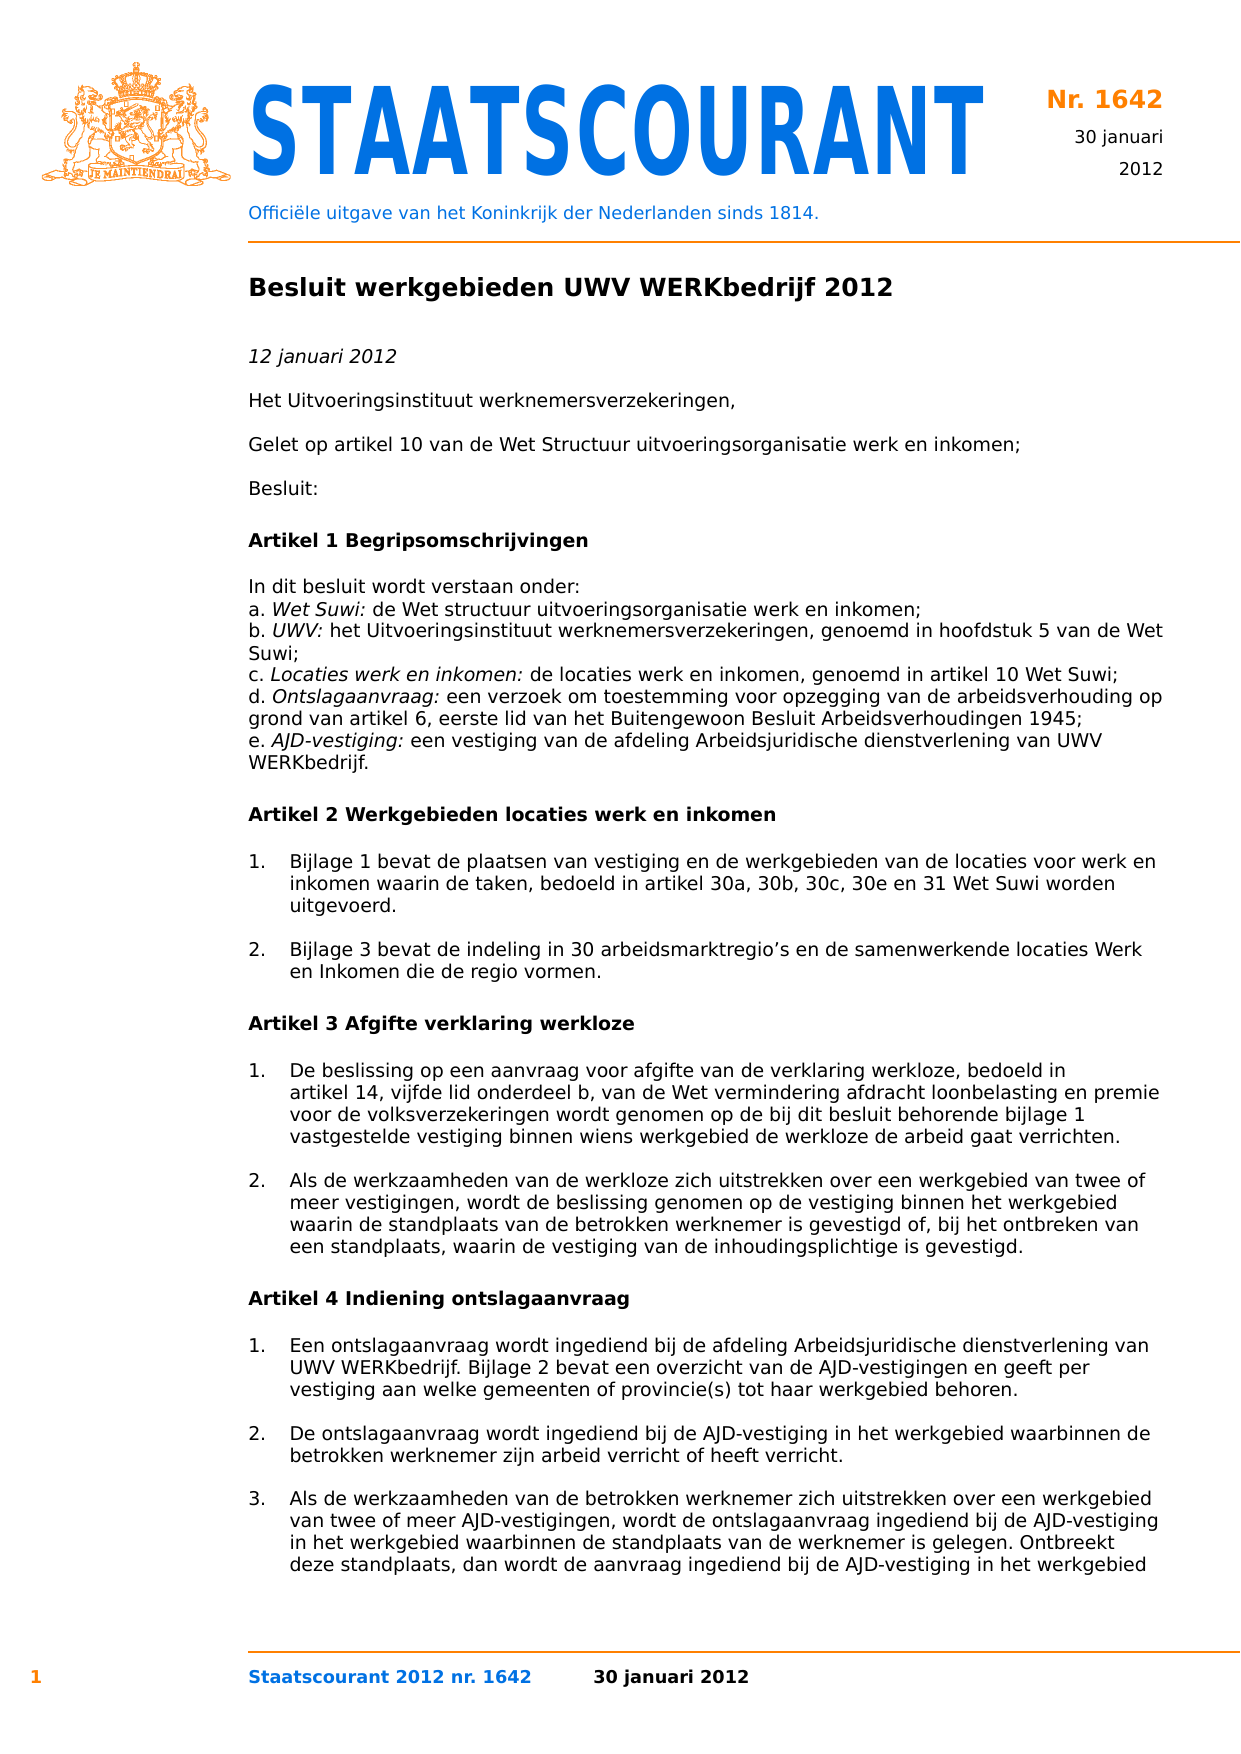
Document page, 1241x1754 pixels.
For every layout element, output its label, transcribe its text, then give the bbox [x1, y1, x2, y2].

text 1. Bijlage 1 bevat de plaatsen van vestiging en de werkgebieden van de locaties voor werk en inkomen waarin de taken, bedoeld in artikel 30a, 30b, 30c, 30e en 31 Wet Suwi worden uitgevoerd. [248, 851, 1163, 917]
text 12 januari 2012 [248, 346, 1163, 368]
table_cell 2012 [998, 153, 1240, 203]
text 3. Als de werkzaamheden van de betrokken werknemer zich uitstrekken over een werkgebied van twee of meer AJD-vestigingen, wordt de ontslagaanvraag ingediend bij de AJD-vestiging in het werkgebied waarbinnen de standplaats van de werknemer is gelegen. Ontbreekt deze standplaats, dan wordt de aanvraag ingediend bij de AJD-vestiging in het werkgebied [248, 1488, 1163, 1576]
text d. Ontslagaanvraag: een verzoek om toestemming voor opzegging van de arbeidsverhouding op grond van artikel 6, eerste lid van het Buitengewoon Besluit Arbeidsverhoudingen 1945; [248, 686, 1163, 730]
text Gelet op artikel 10 van de Wet Structuur uitvoeringsorganisatie werk en inkomen; [248, 434, 1163, 456]
text c. Locaties werk en inkomen: de locaties werk en inkomen, genoemd in artikel 10 Wet Suwi; [248, 664, 1163, 686]
text 2. Bijlage 3 bevat de indeling in 30 arbeidsmarktregio’s en de samenwerkende locaties Werk en Inkomen die de regio vormen. [248, 939, 1163, 983]
text 1. Een ontslagaanvraag wordt ingediend bij de afdeling Arbeidsjuridische dienstverlening van UWV WERKbedrijf. Bijlage 2 bevat een overzicht van de AJD-vestigingen en geeft per vestiging aan welke gemeenten of provincie(s) tot haar werkgebied behoren. [248, 1335, 1163, 1401]
subtitle Besluit werkgebieden UWV WERKbedrijf 2012 [248, 273, 1163, 302]
text e. AJD-vestiging: een vestiging van de afdeling Arbeidsjuridische dienstverlening van UWV WERKbedrijf. [248, 730, 1163, 774]
subtitle Artikel 2 Werkgebieden locaties werk en inkomen [248, 804, 1163, 826]
table_header Nr. 1642 [998, 62, 1240, 121]
picture [41, 62, 231, 186]
subtitle Artikel 4 Indiening ontslagaanvraag [248, 1288, 1163, 1310]
text 2. De ontslagaanvraag wordt ingediend bij de AJD-vestiging in het werkgebied waarbinnen de betrokken werknemer zijn arbeid verricht of heeft verricht. [248, 1422, 1163, 1466]
text a. Wet Suwi: de Wet structuur uitvoeringsorganisatie werk en inkomen; [248, 598, 1163, 620]
text 1. De beslissing op een aanvraag voor afgifte van de verklaring werkloze, bedoeld in artikel 14, vijfde lid onderdeel b, van de Wet vermindering afdracht loonbelasting en premie voor de volksverzekeringen wordt genomen op de bij dit besluit behorende bijlage 1 vastgestelde vestiging binnen wiens werkgebied de werkloze de arbeid gaat verrichten. [248, 1060, 1163, 1148]
table_cell 30 januari [998, 121, 1240, 153]
text Het Uitvoeringsinstituut werknemersverzekeringen, [248, 390, 1163, 412]
table_header [25, 62, 248, 241]
text 2. Als de werkzaamheden van de werkloze zich uitstrekken over een werkgebied van twee of meer vestigingen, wordt de beslissing genomen op de vestiging binnen het werkgebied waarin de standplaats van de betrokken werknemer is gevestigd of, bij het ontbreken van een standplaats, waarin de vestiging van de inhoudingsplichtige is gevestigd. [248, 1170, 1163, 1258]
table_header STAATSCOURANT [248, 62, 998, 203]
text Besluit: [248, 477, 1163, 499]
text In dit besluit wordt verstaan onder: [248, 576, 1163, 598]
text b. UWV: het Uitvoeringsinstituut werknemersverzekeringen, genoemd in hoofdstuk 5 van de Wet Suwi; [248, 620, 1163, 664]
subtitle Artikel 1 Begripsomschrijvingen [248, 529, 1163, 551]
subtitle Artikel 3 Afgifte verklaring werkloze [248, 1013, 1163, 1035]
table_cell Officiële uitgave van het Koninkrijk der Nederlanden sinds 1814. [248, 203, 1240, 241]
